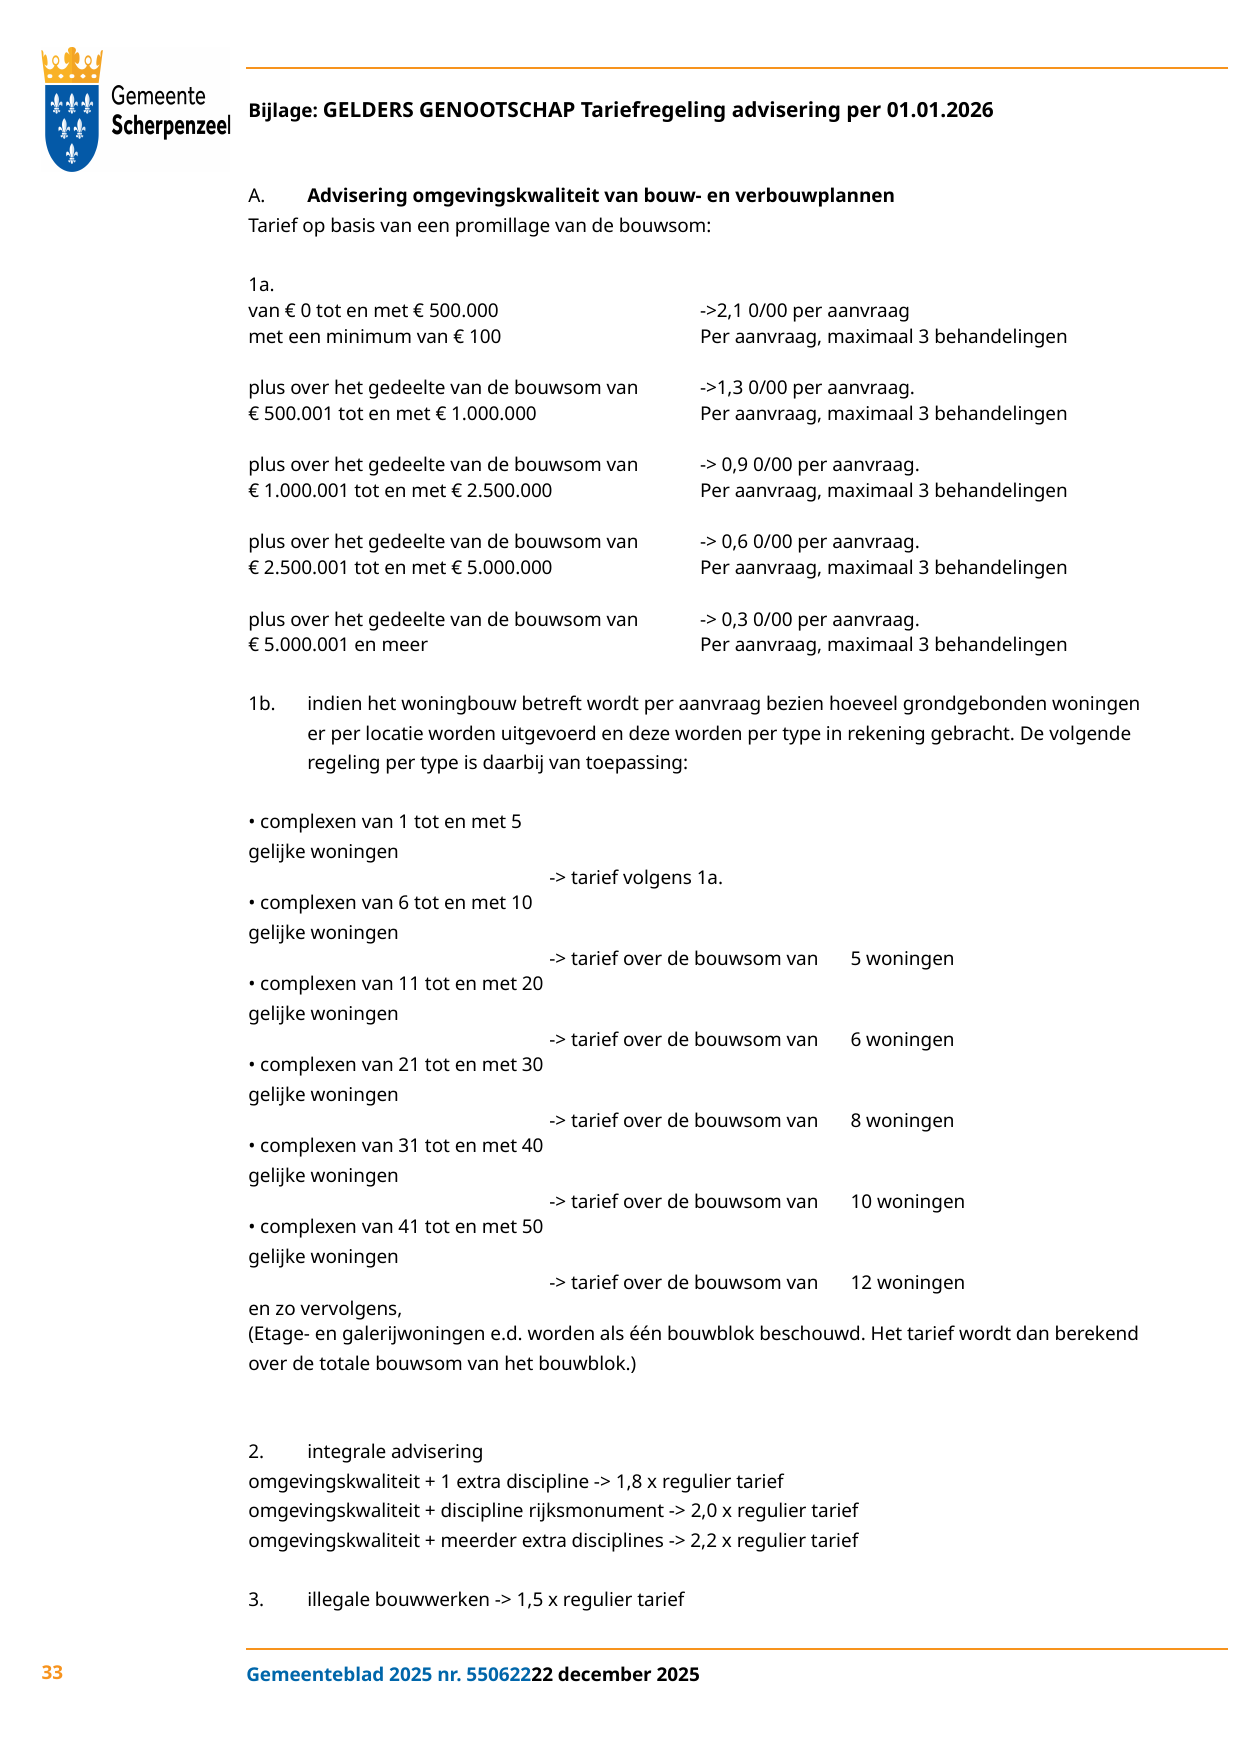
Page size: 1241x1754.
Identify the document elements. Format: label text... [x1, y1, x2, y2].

table_cell [549, 1295, 850, 1321]
table_header [700, 271, 1152, 297]
table_cell • complexen van 41 tot en met 50 gelijke woningen [248, 1214, 549, 1269]
table_cell -> tarief volgens 1a. [549, 864, 850, 889]
table_cell [850, 864, 1152, 889]
table_cell [700, 349, 1152, 374]
picture [41, 47, 231, 172]
table_cell Per aanvraag, maximaal 3 behandelingen [700, 400, 1152, 426]
table_cell • complexen van 21 tot en met 30 gelijke woningen [248, 1052, 549, 1107]
table_cell € 5.000.001 en meer [248, 632, 700, 657]
table_cell [248, 1026, 549, 1052]
table_cell van € 0 tot en met € 500.000 [248, 297, 700, 323]
table_cell -> tarief over de bouwsom van [549, 1188, 850, 1214]
table_cell € 500.001 tot en met € 1.000.000 [248, 400, 700, 426]
table_cell -> tarief over de bouwsom van [549, 1026, 850, 1052]
table_cell -> tarief over de bouwsom van [549, 1107, 850, 1133]
table_cell [549, 890, 850, 945]
text Tarief op basis van een promillage van de bouwsom: [248, 212, 1152, 238]
list integrale advisering [248, 1438, 1152, 1464]
table_cell € 2.500.001 tot en met € 5.000.000 [248, 554, 700, 580]
table_cell 6 woningen [850, 1026, 1152, 1052]
table_cell Per aanvraag, maximaal 3 behandelingen [700, 554, 1152, 580]
table_cell [850, 971, 1152, 1026]
table_cell [248, 864, 549, 889]
table_cell [700, 580, 1152, 606]
table_cell plus over het gedeelte van de bouwsom van [248, 529, 700, 554]
table_cell [248, 1107, 549, 1133]
table_cell plus over het gedeelte van de bouwsom van [248, 606, 700, 632]
table_cell -> tarief over de bouwsom van [549, 1269, 850, 1295]
table_cell -> tarief over de bouwsom van [549, 945, 850, 971]
table_cell en zo vervolgens, [248, 1295, 549, 1321]
table_header [549, 809, 850, 864]
table_cell • complexen van 31 tot en met 40 gelijke woningen [248, 1133, 549, 1188]
table_cell Per aanvraag, maximaal 3 behandelingen [700, 323, 1152, 348]
table_cell € 1.000.001 tot en met € 2.500.000 [248, 477, 700, 503]
table_header • complexen van 1 tot en met 5 gelijke woningen [248, 809, 549, 864]
table_cell met een minimum van € 100 [248, 323, 700, 348]
table_cell plus over het gedeelte van de bouwsom van [248, 374, 700, 400]
table_cell [248, 426, 700, 451]
table_cell [248, 349, 700, 374]
table_header [850, 809, 1152, 864]
table_cell [248, 945, 549, 971]
table_cell [850, 1214, 1152, 1269]
table_cell • complexen van 11 tot en met 20 gelijke woningen [248, 971, 549, 1026]
table_cell 8 woningen [850, 1107, 1152, 1133]
list illegale bouwwerken -> 1,5 x regulier tarief [248, 1586, 1152, 1612]
list indien het woningbouw betreft wordt per aanvraag bezien hoeveel grondgebonden woningen er per locatie worden uitgevoerd en deze worden per type in rekening gebracht. De volgende regeling per type is daarbij van toepassing: [248, 690, 1152, 775]
table_cell [850, 1295, 1152, 1321]
table_cell [700, 503, 1152, 529]
table_cell -> 0,9 0/00 per aanvraag. [700, 451, 1152, 477]
table_cell ->2,1 0/00 per aanvraag [700, 297, 1152, 323]
table_cell plus over het gedeelte van de bouwsom van [248, 451, 700, 477]
table_cell [248, 580, 700, 606]
table_cell 12 woningen [850, 1269, 1152, 1295]
table_cell [248, 1188, 549, 1214]
table_cell [248, 503, 700, 529]
table_cell Per aanvraag, maximaal 3 behandelingen [700, 632, 1152, 657]
table_cell [248, 1269, 549, 1295]
text omgevingskwaliteit + 1 extra discipline -> 1,8 x regulier tarief [248, 1468, 1152, 1493]
table_cell [549, 1214, 850, 1269]
table_cell [700, 426, 1152, 451]
table_cell 5 woningen [850, 945, 1152, 971]
table_cell [549, 1133, 850, 1188]
table_cell 10 woningen [850, 1188, 1152, 1214]
text Bijlage: GELDERS GENOOTSCHAP Tariefregeling advisering per 01.01.2026 [248, 95, 1152, 123]
table_cell [549, 971, 850, 1026]
table_cell • complexen van 6 tot en met 10 gelijke woningen [248, 890, 549, 945]
table_cell ->1,3 0/00 per aanvraag. [700, 374, 1152, 400]
table_cell Per aanvraag, maximaal 3 behandelingen [700, 477, 1152, 503]
table_cell [850, 1052, 1152, 1107]
table_cell -> 0,6 0/00 per aanvraag. [700, 529, 1152, 554]
table_cell [850, 1133, 1152, 1188]
table_cell (Etage- en galerijwoningen e.d. worden als één bouwblok beschouwd. Het tarief wordt dan berekend over de totale bouwsom van het bouwblok.) [248, 1321, 1152, 1376]
text omgevingskwaliteit + meerder extra disciplines -> 2,2 x regulier tarief [248, 1527, 1152, 1553]
table_cell -> 0,3 0/00 per aanvraag. [700, 606, 1152, 632]
table_cell [850, 890, 1152, 945]
list Advisering omgevingskwaliteit van bouw- en verbouwplannen [248, 182, 1152, 208]
table_header 1a. [248, 271, 700, 297]
table_cell [549, 1052, 850, 1107]
text omgevingskwaliteit + discipline rijksmonument -> 2,0 x regulier tarief [248, 1497, 1152, 1523]
